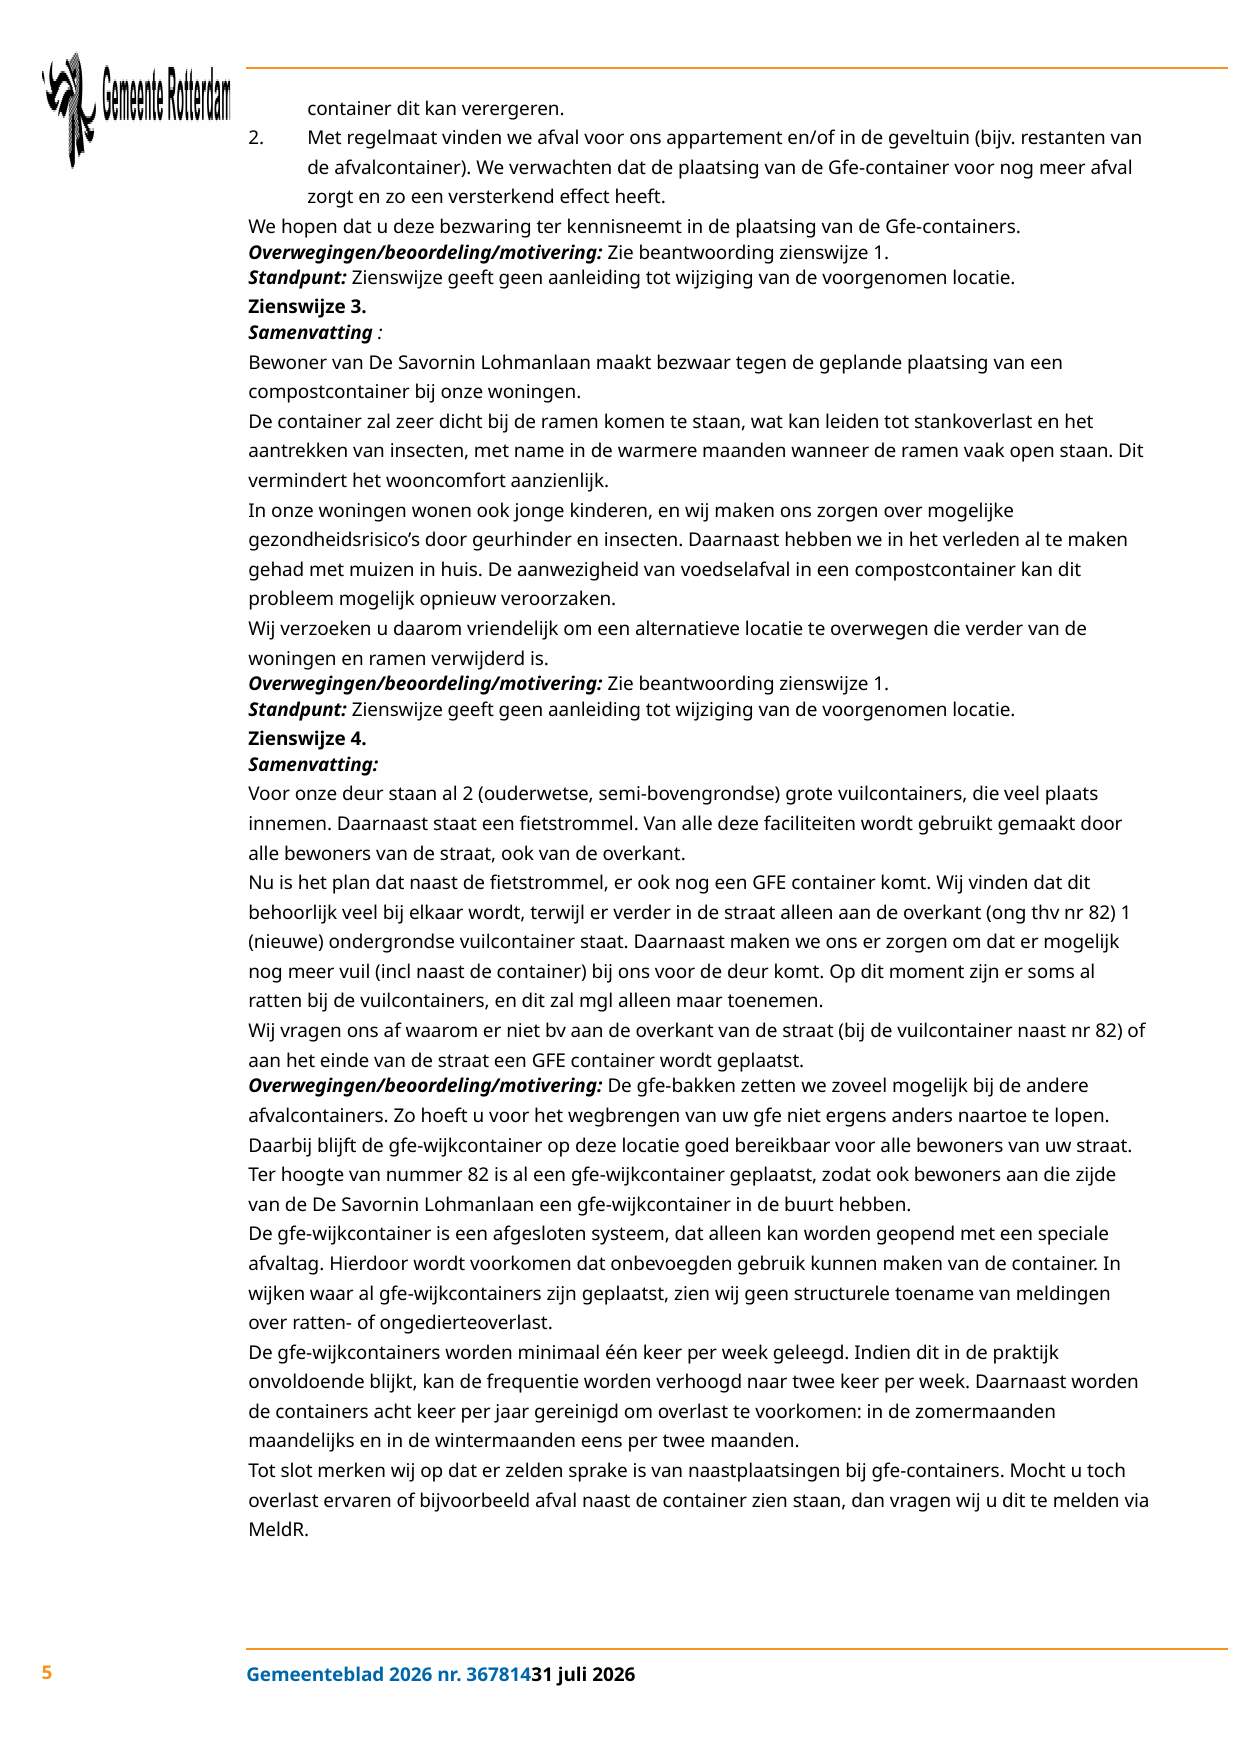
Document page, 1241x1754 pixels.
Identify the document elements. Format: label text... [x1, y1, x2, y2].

table_cell Samenvatting : Bewoner van De Savornin Lohmanlaan maakt bezwaar tegen de geplande plaatsing van een compostcontainer bij onze woningen. De container zal zeer dicht bij de ramen komen te staan, wat kan leiden tot stankoverlast en het aantrekken van insecten, met name in de warmere maanden wanneer de ramen vaak open staan. Dit vermindert het wooncomfort aanzienlijk. In onze woningen wonen ook jonge kinderen, en wij maken ons zorgen over mogelijke gezondheidsrisico’s door geurhinder en insecten. Daarnaast hebben we in het verleden al te maken gehad met muizen in huis. De aanwezigheid van voedselafval in een compostcontainer kan dit probleem mogelijk opnieuw veroorzaken. Wij verzoeken u daarom vriendelijk om een alternatieve locatie te overwegen die verder van de woningen en ramen verwijderd is. [248, 319, 1152, 671]
table_cell container dit kan verergeren. Met regelmaat vinden we afval voor ons appartement en/of in de geveltuin (bijv. restanten van de afvalcontainer). We verwachten dat de plaatsing van de Gfe-container voor nog meer afval zorgt en zo een versterkend effect heeft. We hopen dat u deze bezwaring ter kennisneemt in de plaatsing van de Gfe-containers. [248, 95, 1152, 239]
table_header Zienswijze 4. [248, 725, 1152, 751]
table_cell Overwegingen/beoordeling/motivering: De gfe-bakken zetten we zoveel mogelijk bij de andere afvalcontainers. Zo hoeft u voor het wegbrengen van uw gfe niet ergens anders naartoe te lopen. Daarbij blijft de gfe-wijkcontainer op deze locatie goed bereikbaar voor alle bewoners van uw straat. Ter hoogte van nummer 82 is al een gfe-wijkcontainer geplaatst, zodat ook bewoners aan die zijde van de De Savornin Lohmanlaan een gfe-wijkcontainer in de buurt hebben. De gfe-wijkcontainer is een afgesloten systeem, dat alleen kan worden geopend met een speciale afvaltag. Hierdoor wordt voorkomen dat onbevoegden gebruik kunnen maken van de container. In wijken waar al gfe-wijkcontainers zijn geplaatst, zien wij geen structurele toename van meldingen over ratten- of ongedierteoverlast. De gfe-wijkcontainers worden minimaal één keer per week geleegd. Indien dit in de praktijk onvoldoende blijkt, kan de frequentie worden verhoogd naar twee keer per week. Daarnaast worden de containers acht keer per jaar gereinigd om overlast te voorkomen: in de zomermaanden maandelijks en in de wintermaanden eens per twee maanden. Tot slot merken wij op dat er zelden sprake is van naastplaatsingen bij gfe-containers. Mocht u toch overlast ervaren of bijvoorbeeld afval naast de container zien staan, dan vragen wij u dit te melden via MeldR. [248, 1073, 1152, 1542]
table_cell Samenvatting: Voor onze deur staan al 2 (ouderwetse, semi-bovengrondse) grote vuilcontainers, die veel plaats innemen. Daarnaast staat een fietstrommel. Van alle deze faciliteiten wordt gebruikt gemaakt door alle bewoners van de straat, ook van de overkant. Nu is het plan dat naast de fietstrommel, er ook nog een GFE container komt. Wij vinden dat dit behoorlijk veel bij elkaar wordt, terwijl er verder in de straat alleen aan de overkant (ong thv nr 82) 1 (nieuwe) ondergrondse vuilcontainer staat. Daarnaast maken we ons er zorgen om dat er mogelijk nog meer vuil (incl naast de container) bij ons voor de deur komt. Op dit moment zijn er soms al ratten bij de vuilcontainers, en dit zal mgl alleen maar toenemen. Wij vragen ons af waarom er niet bv aan de overkant van de straat (bij de vuilcontainer naast nr 82) of aan het einde van de straat een GFE container wordt geplaatst. [248, 751, 1152, 1073]
table_cell Standpunt: Zienswijze geeft geen aanleiding tot wijziging van de voorgenomen locatie. [248, 696, 1152, 722]
table_cell Overwegingen/beoordeling/motivering: Zie beantwoording zienswijze 1. [248, 671, 1152, 696]
table_cell Standpunt: Zienswijze geeft geen aanleiding tot wijziging van de voorgenomen locatie. [248, 265, 1152, 290]
table_cell Overwegingen/beoordeling/motivering: Zie beantwoording zienswijze 1. [248, 239, 1152, 264]
picture [41, 47, 231, 172]
table_header Zienswijze 3. [248, 294, 1152, 319]
